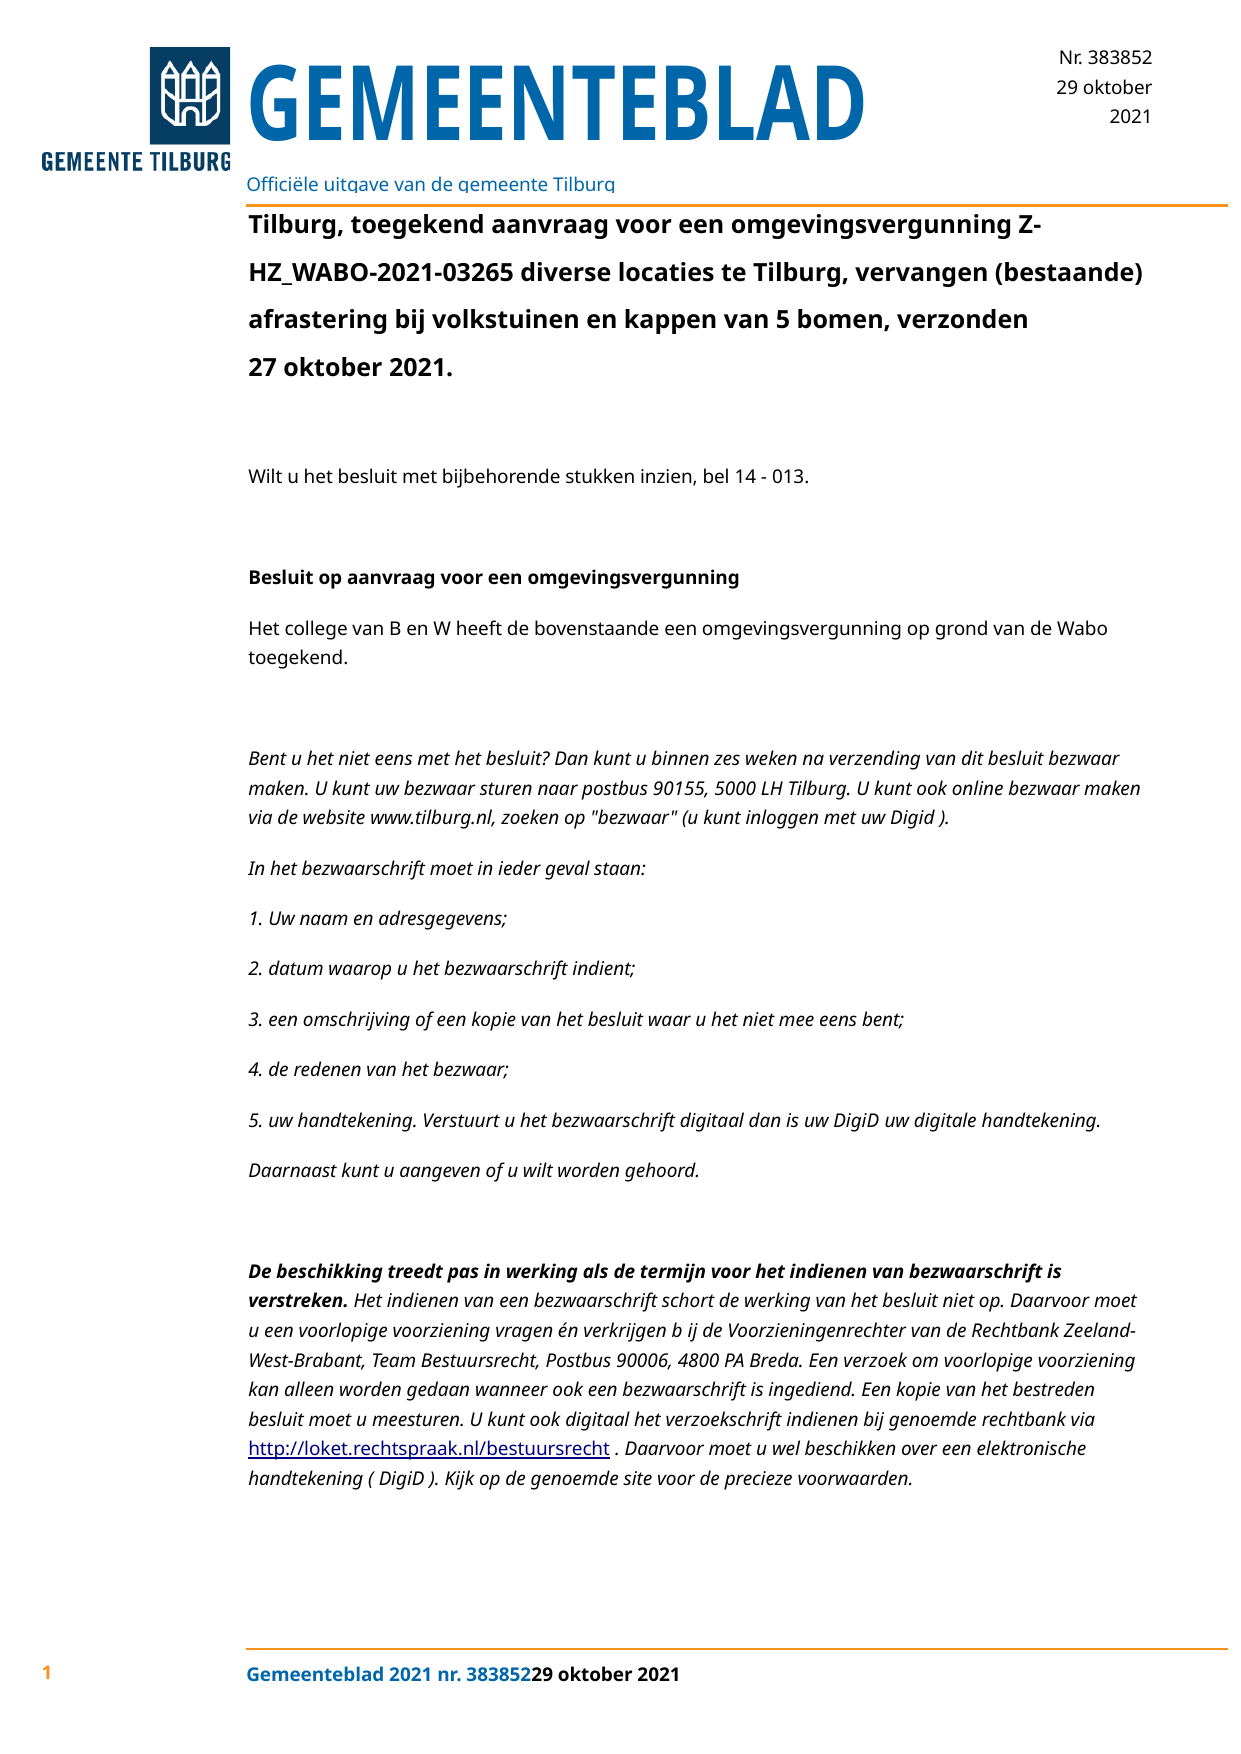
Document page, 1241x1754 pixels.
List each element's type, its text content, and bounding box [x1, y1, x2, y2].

text Besluit op aanvraag voor een omgevingsvergunning [248, 564, 1152, 590]
text De beschikking treedt pas in werking als de termijn voor het indienen van bezwaarschrift is verstreken. Het indienen van een bezwaarschrift schort de werking van het besluit niet op. Daarvoor moet u een voorlopige voorziening vragen én verkrijgen b ij de Voorzieningenrechter van de Rechtbank Zeeland-West-Brabant, Team Bestuursrecht, Postbus 90006, 4800 PA Breda. Een verzoek om voorlopige voorziening kan alleen worden gedaan wanneer ook een bezwaarschrift is ingediend. Een kopie van het bestreden besluit moet u meesturen. U kunt ook digitaal het verzoekschrift indienen bij genoemde rechtbank via http://loket.rechtspraak.nl/bestuursrecht . Daarvoor moet u wel beschikken over een elektronische handtekening ( DigiD ). Kijk op de genoemde site voor de precieze voorwaarden. [248, 1258, 1152, 1491]
text 1. Uw naam en adresgegevens; [248, 905, 1152, 931]
text Bent u het niet eens met het besluit? Dan kunt u binnen zes weken na verzending van dit besluit bezwaar maken. U kunt uw bezwaar sturen naar postbus 90155, 5000 LH Tilburg. U kunt ook online bezwaar maken via de website www.tilburg.nl, zoeken op "bezwaar" (u kunt inloggen met uw Digid ). [248, 745, 1152, 830]
text 3. een omschrijving of een kopie van het besluit waar u het niet mee eens bent; [248, 1006, 1152, 1032]
text In het bezwaarschrift moet in ieder geval staan: [248, 855, 1152, 881]
text 2. datum waarop u het bezwaarschrift indient; [248, 956, 1152, 981]
picture [41, 47, 231, 172]
text 5. uw handtekening. Verstuurt u het bezwaarschrift digitaal dan is uw DigiD uw digitale handtekening. [248, 1107, 1152, 1133]
text Wilt u het besluit met bijbehorende stukken inzien, bel 14 - 013. [248, 463, 1152, 489]
text Het college van B en W heeft de bovenstaande een omgevingsvergunning op grond van de Wabo toegekend. [248, 615, 1152, 670]
text 4. de redenen van het bezwaar; [248, 1056, 1152, 1082]
text Tilburg, toegekend aanvraag voor een omgevingsvergunning Z-HZ_WABO-2021-03265 diverse locaties te Tilburg, vervangen (bestaande) afrastering bij volkstuinen en kappen van 5 bomen, verzonden 27 oktober 2021. [248, 207, 1152, 384]
text Daarnaast kunt u aangeven of u wilt worden gehoord. [248, 1157, 1152, 1183]
